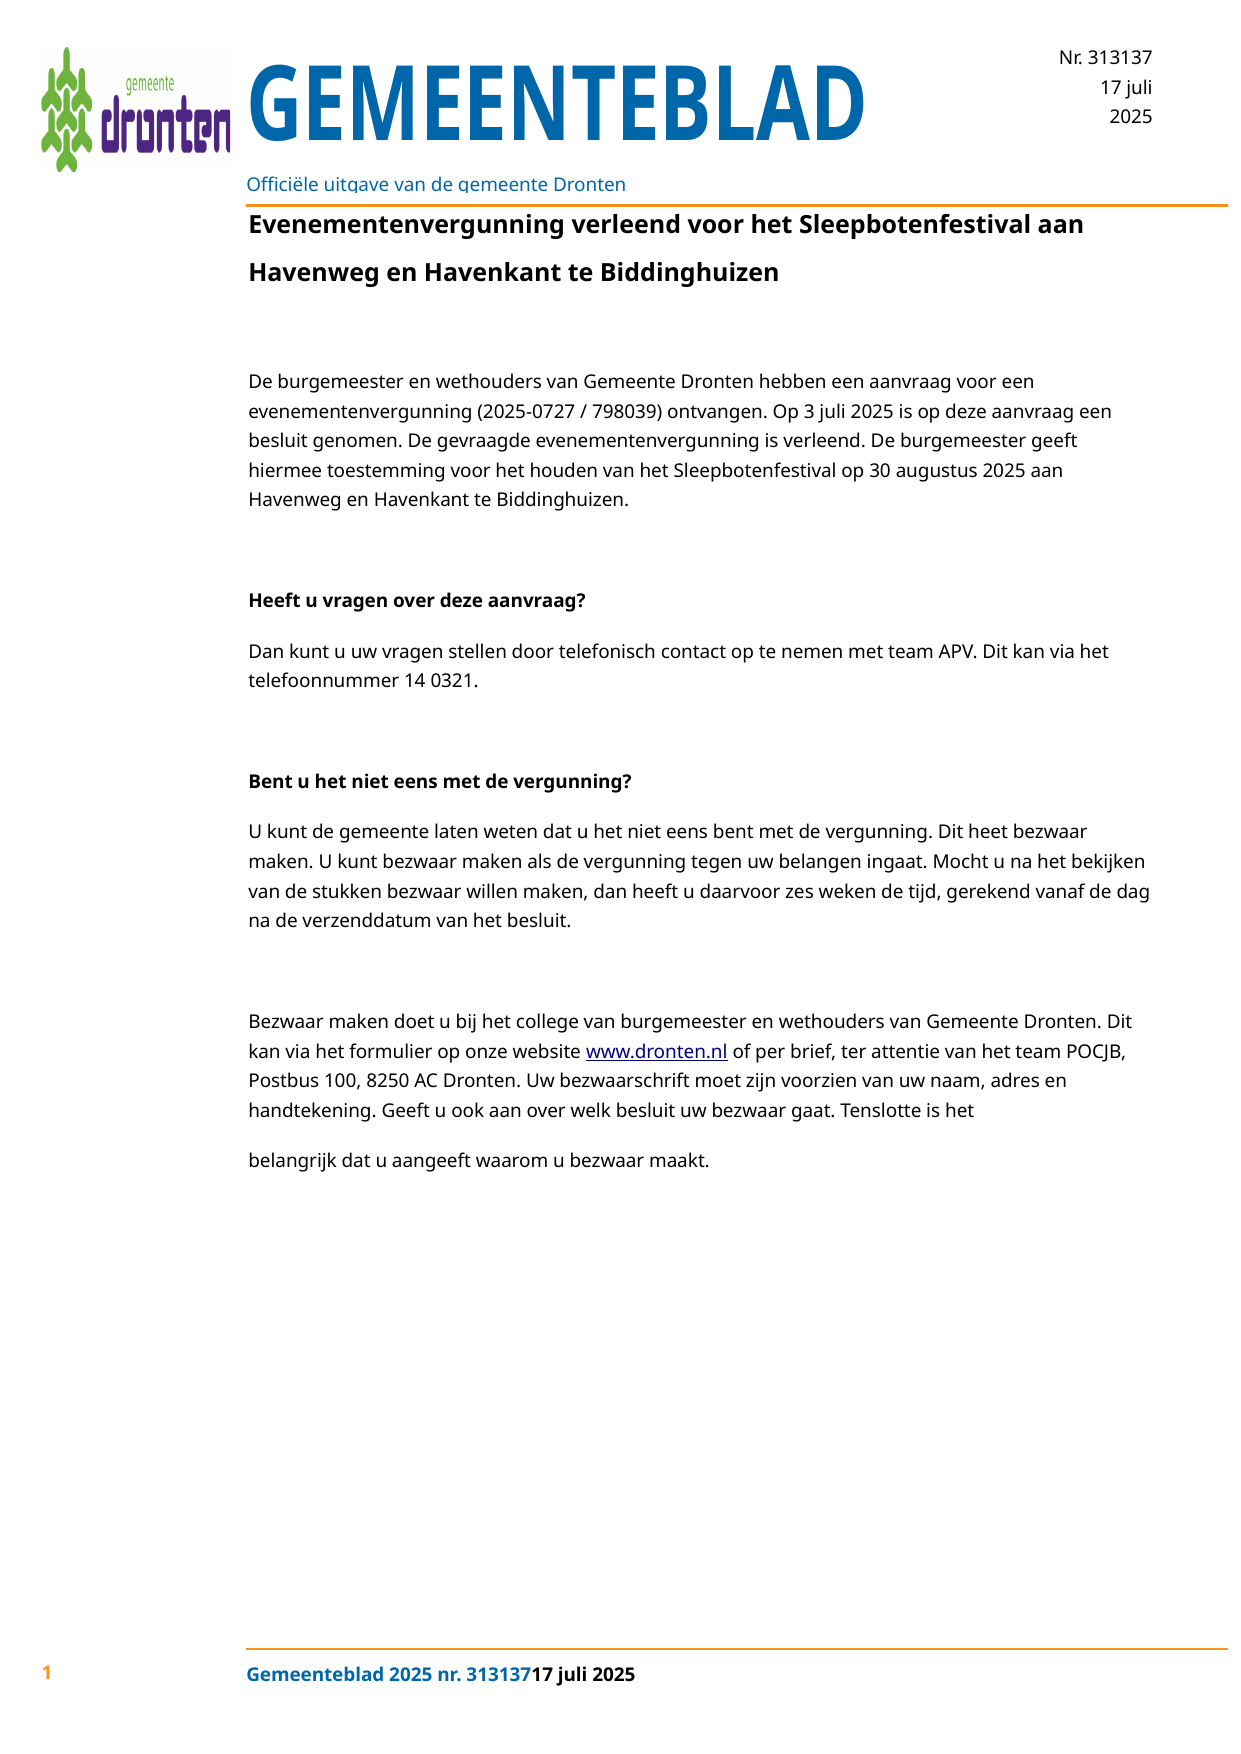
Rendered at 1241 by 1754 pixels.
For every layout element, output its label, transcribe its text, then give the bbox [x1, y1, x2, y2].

text U kunt de gemeente laten weten dat u het niet eens bent met de vergunning. Dit heet bezwaar maken. U kunt bezwaar maken als de vergunning tegen uw belangen ingaat. Mocht u na het bekijken van de stukken bezwaar willen maken, dan heeft u daarvoor zes weken de tijd, gerekend vanaf de dag na de verzenddatum van het besluit. [248, 819, 1152, 933]
picture [41, 47, 231, 172]
text Heeft u vragen over deze aanvraag? [248, 587, 1152, 613]
text belangrijk dat u aangeeft waarom u bezwaar maakt. [248, 1147, 1152, 1173]
text Dan kunt u uw vragen stellen door telefonisch contact op te nemen met team APV. Dit kan via het telefoonnummer 14 0321. [248, 638, 1152, 693]
text Bezwaar maken doet u bij het college van burgemeester en wethouders van Gemeente Dronten. Dit kan via het formulier op onze website www.dronten.nl of per brief, ter attentie van het team POCJB, Postbus 100, 8250 AC Dronten. Uw bezwaarschrift moet zijn voorzien van uw naam, adres en handtekening. Geeft u ook aan over welk besluit uw bezwaar gaat. Tenslotte is het [248, 1008, 1152, 1123]
text Bent u het niet eens met de vergunning? [248, 768, 1152, 794]
text Evenementenvergunning verleend voor het Sleepbotenfestival aan Havenweg en Havenkant te Biddinghuizen [248, 207, 1152, 288]
text De burgemeester en wethouders van Gemeente Dronten hebben een aanvraag voor een evenementenvergunning (2025-0727 / 798039) ontvangen. Op 3 juli 2025 is op deze aanvraag een besluit genomen. De gevraagde evenementenvergunning is verleend. De burgemeester geeft hiermee toestemming voor het houden van het Sleepbotenfestival op 30 augustus 2025 aan Havenweg en Havenkant te Biddinghuizen. [248, 368, 1152, 512]
